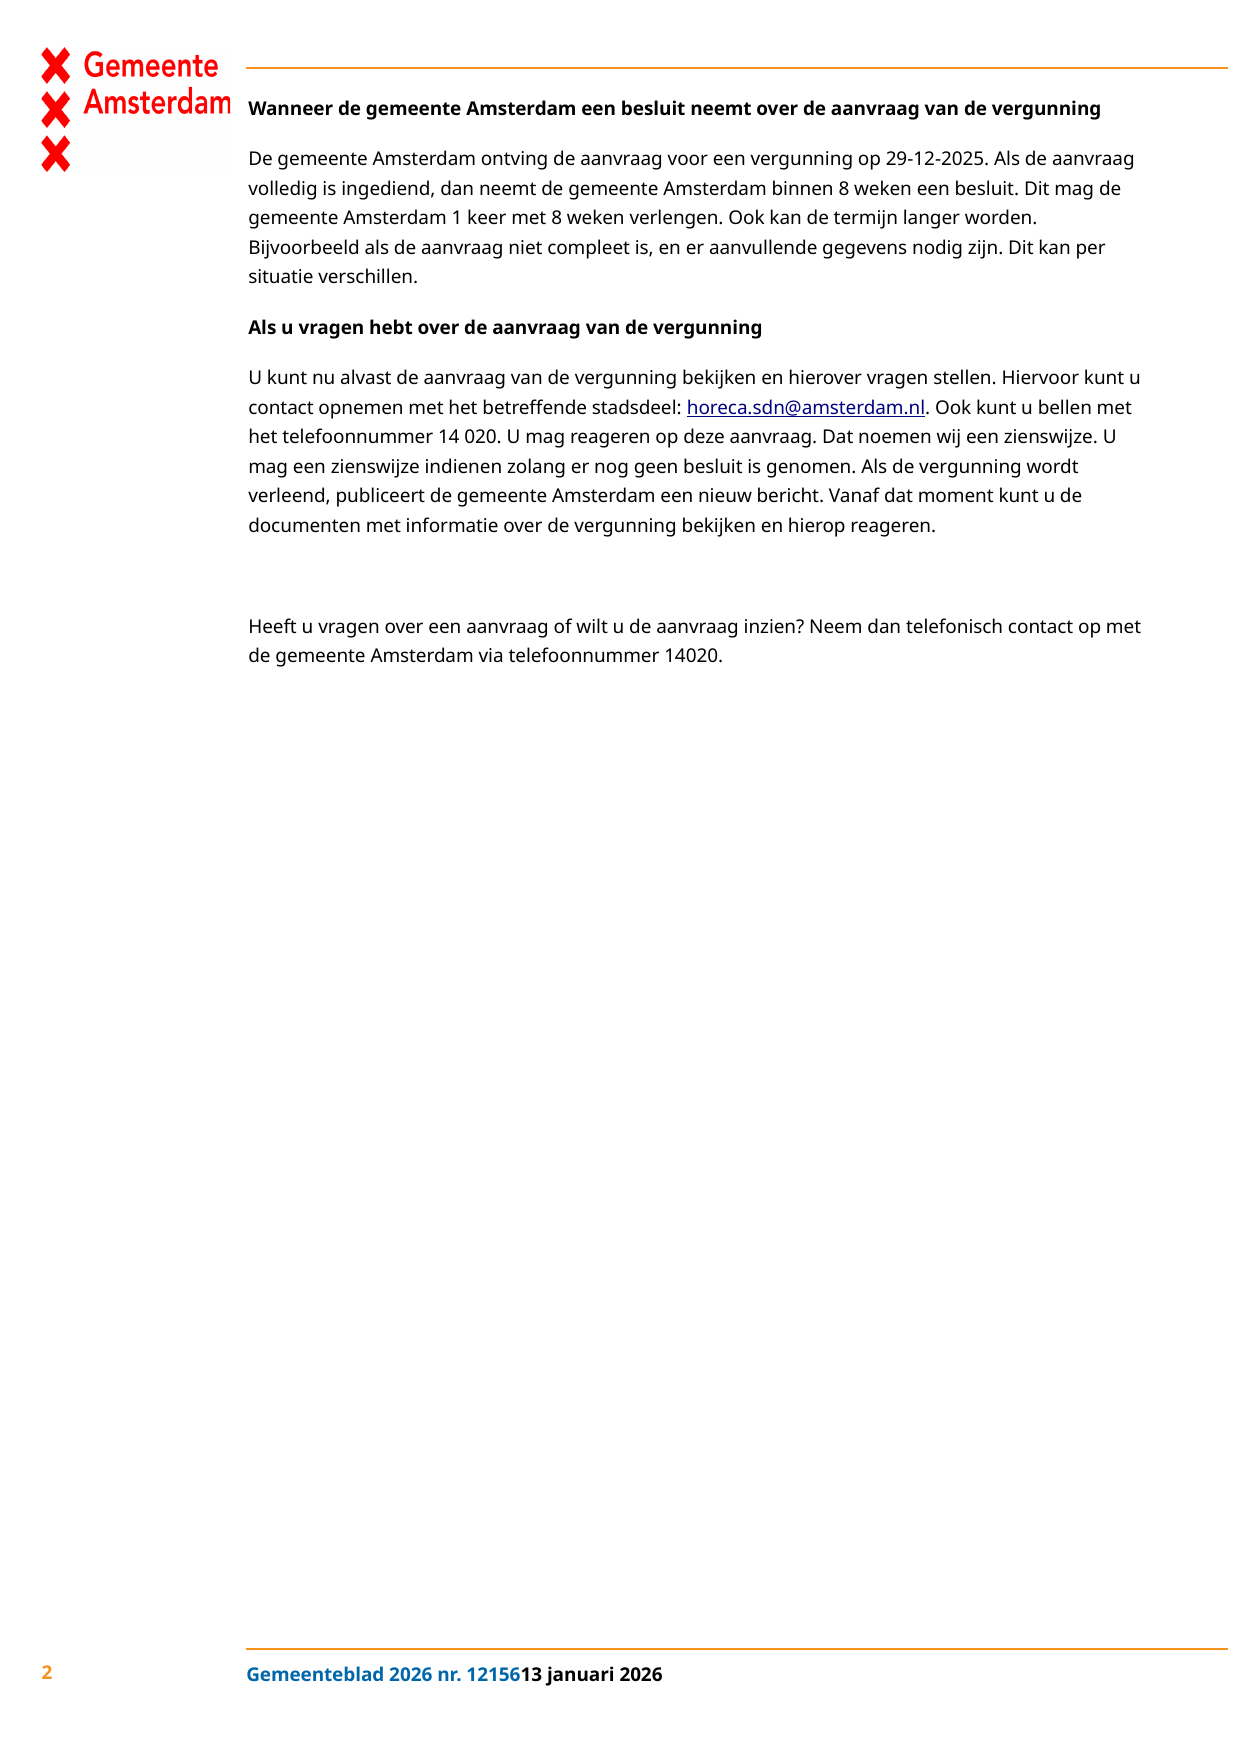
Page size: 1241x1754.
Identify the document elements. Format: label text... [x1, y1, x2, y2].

picture [41, 47, 231, 172]
text De gemeente Amsterdam ontving de aanvraag voor een vergunning op 29-12-2025. Als de aanvraag volledig is ingediend, dan neemt de gemeente Amsterdam binnen 8 weken een besluit. Dit mag de gemeente Amsterdam 1 keer met 8 weken verlengen. Ook kan de termijn langer worden. Bijvoorbeeld als de aanvraag niet compleet is, en er aanvullende gegevens nodig zijn. Dit kan per situatie verschillen. [248, 145, 1152, 289]
text Als u vragen hebt over de aanvraag van de vergunning [248, 314, 1152, 340]
text Heeft u vragen over een aanvraag of wilt u de aanvraag inzien? Neem dan telefonisch contact op met de gemeente Amsterdam via telefoonnummer 14020. [248, 613, 1152, 668]
text Wanneer de gemeente Amsterdam een besluit neemt over de aanvraag van de vergunning [248, 95, 1152, 121]
text U kunt nu alvast de aanvraag van de vergunning bekijken en hierover vragen stellen. Hiervoor kunt u contact opnemen met het betreffende stadsdeel: horeca.sdn@amsterdam.nl. Ook kunt u bellen met het telefoonnummer 14 020. U mag reageren op deze aanvraag. Dat noemen wij een zienswijze. U mag een zienswijze indienen zolang er nog geen besluit is genomen. Als de vergunning wordt verleend, publiceert de gemeente Amsterdam een nieuw bericht. Vanaf dat moment kunt u de documenten met informatie over de vergunning bekijken en hierop reageren. [248, 364, 1152, 538]
